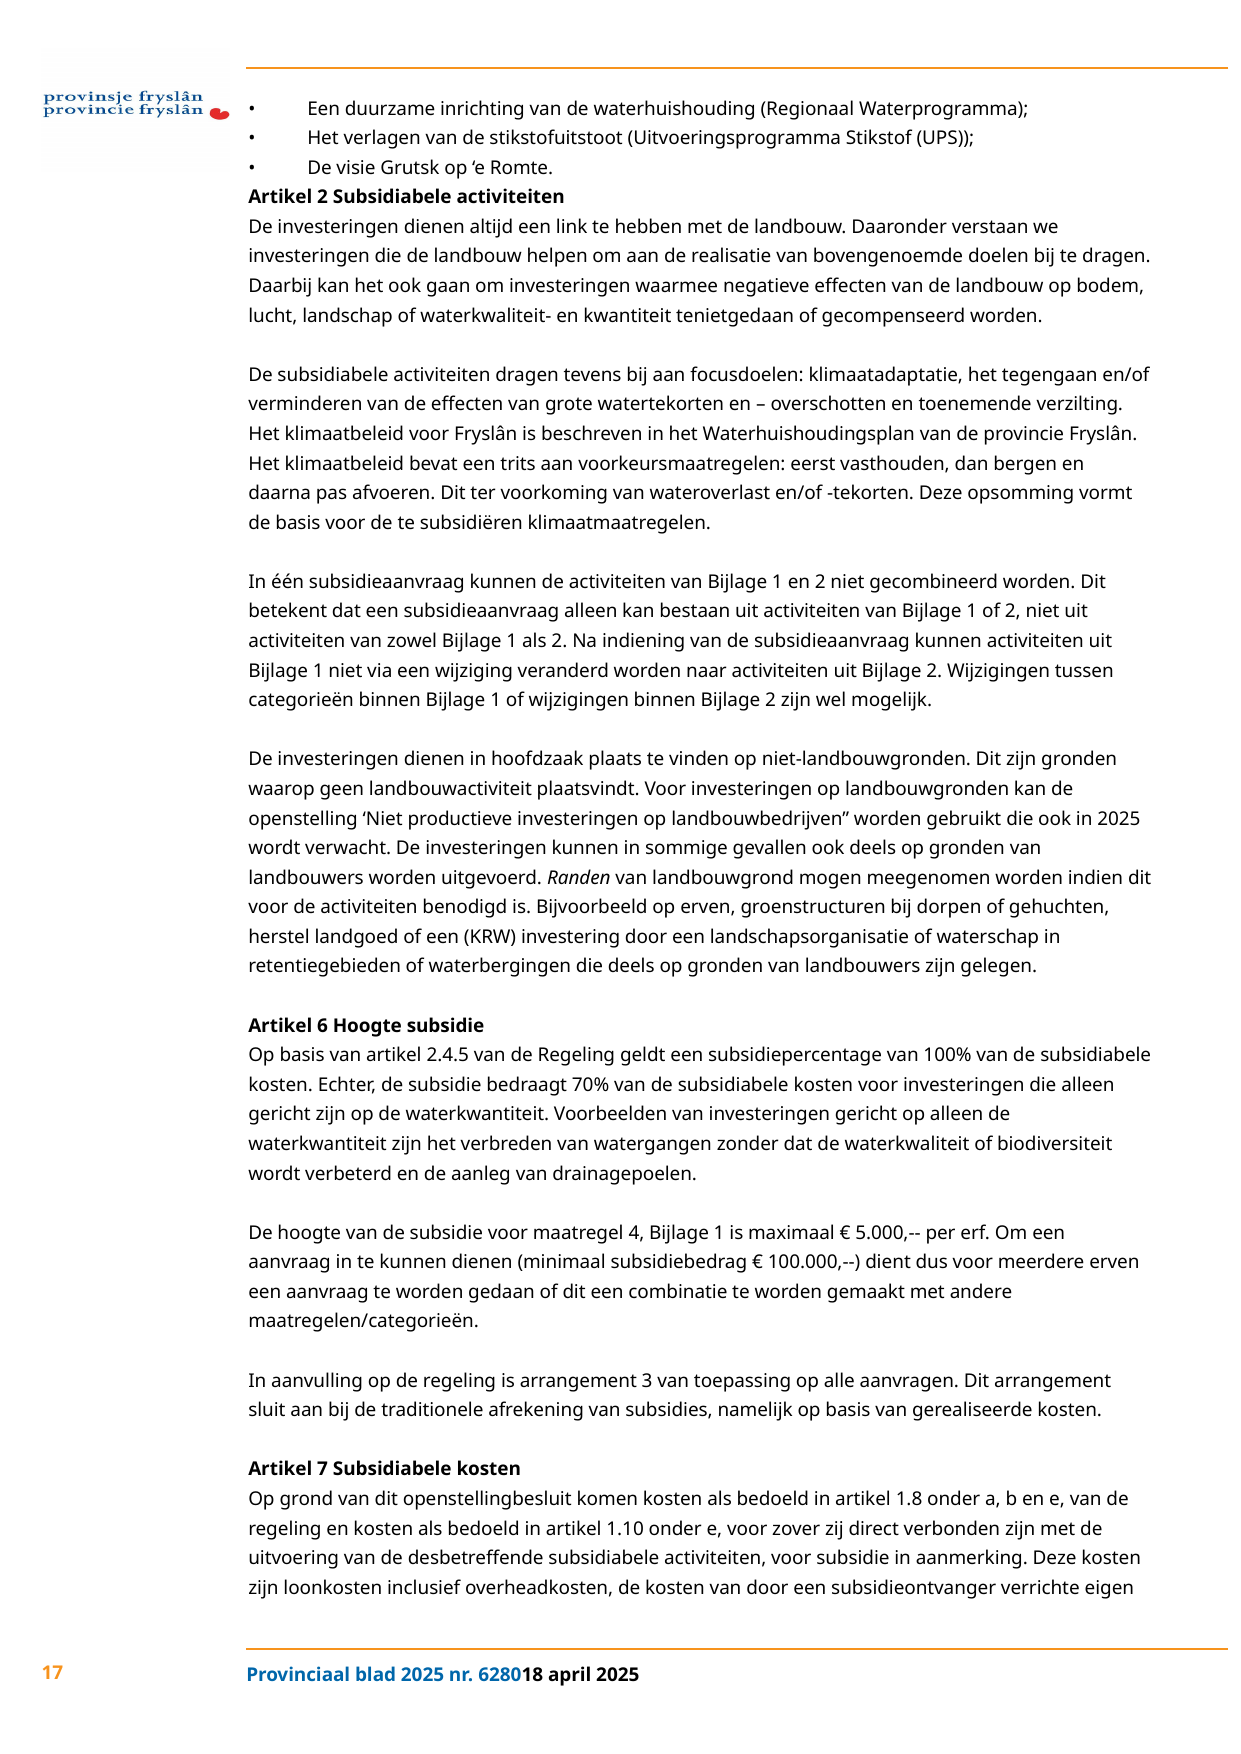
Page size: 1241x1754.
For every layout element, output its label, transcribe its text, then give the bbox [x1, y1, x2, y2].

text Artikel 6 Hoogte subsidie [248, 1012, 1152, 1038]
text De hoogte van de subsidie voor maatregel 4, Bijlage 1 is maximaal € 5.000,-- per erf. Om een aanvraag in te kunnen dienen (minimaal subsidiebedrag € 100.000,--) dient dus voor meerdere erven een aanvraag te worden gedaan of dit een combinatie te worden gemaakt met andere maatregelen/categorieën. [248, 1219, 1152, 1333]
text De investeringen dienen altijd een link te hebben met de landbouw. Daaronder verstaan we investeringen die de landbouw helpen om aan de realisatie van bovengenoemde doelen bij te dragen. Daarbij kan het ook gaan om investeringen waarmee negatieve effecten van de landbouw op bodem, lucht, landschap of waterkwaliteit- en kwantiteit tenietgedaan of gecompenseerd worden. [248, 213, 1152, 328]
text In aanvulling op de regeling is arrangement 3 van toepassing op alle aanvragen. Dit arrangement sluit aan bij de traditionele afrekening van subsidies, namelijk op basis van gerealiseerde kosten. [248, 1367, 1152, 1422]
text De subsidiabele activiteiten dragen tevens bij aan focusdoelen: klimaatadaptatie, het tegengaan en/of verminderen van de effecten van grote watertekorten en – overschotten en toenemende verzilting. Het klimaatbeleid voor Fryslân is beschreven in het Waterhuishoudingsplan van de provincie Fryslân. Het klimaatbeleid bevat een trits aan voorkeursmaatregelen: eerst vasthouden, dan bergen en daarna pas afvoeren. Dit ter voorkoming van wateroverlast en/of -tekorten. Deze opsomming vormt de basis voor de te subsidiëren klimaatmaatregelen. [248, 361, 1152, 535]
list Een duurzame inrichting van de waterhuishouding (Regionaal Waterprogramma); [248, 95, 1152, 121]
text Artikel 2 Subsidiabele activiteiten [248, 183, 1152, 209]
text Artikel 7 Subsidiabele kosten [248, 1456, 1152, 1481]
list Het verlagen van de stikstofuitstoot (Uitvoeringsprogramma Stikstof (UPS)); [248, 124, 1152, 150]
text De investeringen dienen in hoofdzaak plaats te vinden op niet-landbouwgronden. Dit zijn gronden waarop geen landbouwactiviteit plaatsvindt. Voor investeringen op landbouwgronden kan de openstelling ‘Niet productieve investeringen op landbouwbedrijven” worden gebruikt die ook in 2025 wordt verwacht. De investeringen kunnen in sommige gevallen ook deels op gronden van landbouwers worden uitgevoerd. Randen van landbouwgrond mogen meegenomen worden indien dit voor de activiteiten benodigd is. Bijvoorbeeld op erven, groenstructuren bij dorpen of gehuchten, herstel landgoed of een (KRW) investering door een landschapsorganisatie of waterschap in retentiegebieden of waterbergingen die deels op gronden van landbouwers zijn gelegen. [248, 746, 1152, 978]
text In één subsidieaanvraag kunnen de activiteiten van Bijlage 1 en 2 niet gecombineerd worden. Dit betekent dat een subsidieaanvraag alleen kan bestaan uit activiteiten van Bijlage 1 of 2, niet uit activiteiten van zowel Bijlage 1 als 2. Na indiening van de subsidieaanvraag kunnen activiteiten uit Bijlage 1 niet via een wijziging veranderd worden naar activiteiten uit Bijlage 2. Wijzigingen tussen categorieën binnen Bijlage 1 of wijzigingen binnen Bijlage 2 zijn wel mogelijk. [248, 568, 1152, 712]
text Op basis van artikel 2.4.5 van de Regeling geldt een subsidiepercentage van 100% van de subsidiabele kosten. Echter, de subsidie bedraagt 70% van de subsidiabele kosten voor investeringen die alleen gericht zijn op de waterkwantiteit. Voorbeelden van investeringen gericht op alleen de waterkwantiteit zijn het verbreden van watergangen zonder dat de waterkwaliteit of biodiversiteit wordt verbeterd en de aanleg van drainagepoelen. [248, 1041, 1152, 1186]
list De visie Grutsk op ‘e Romte. [248, 154, 1152, 180]
text Op grond van dit openstellingbesluit komen kosten als bedoeld in artikel 1.8 onder a, b en e, van de regeling en kosten als bedoeld in artikel 1.10 onder e, voor zover zij direct verbonden zijn met de uitvoering van de desbetreffende subsidiabele activiteiten, voor subsidie in aanmerking. Deze kosten zijn loonkosten inclusief overheadkosten, de kosten van door een subsidieontvanger verrichte eigen [248, 1485, 1152, 1600]
picture [41, 47, 231, 172]
